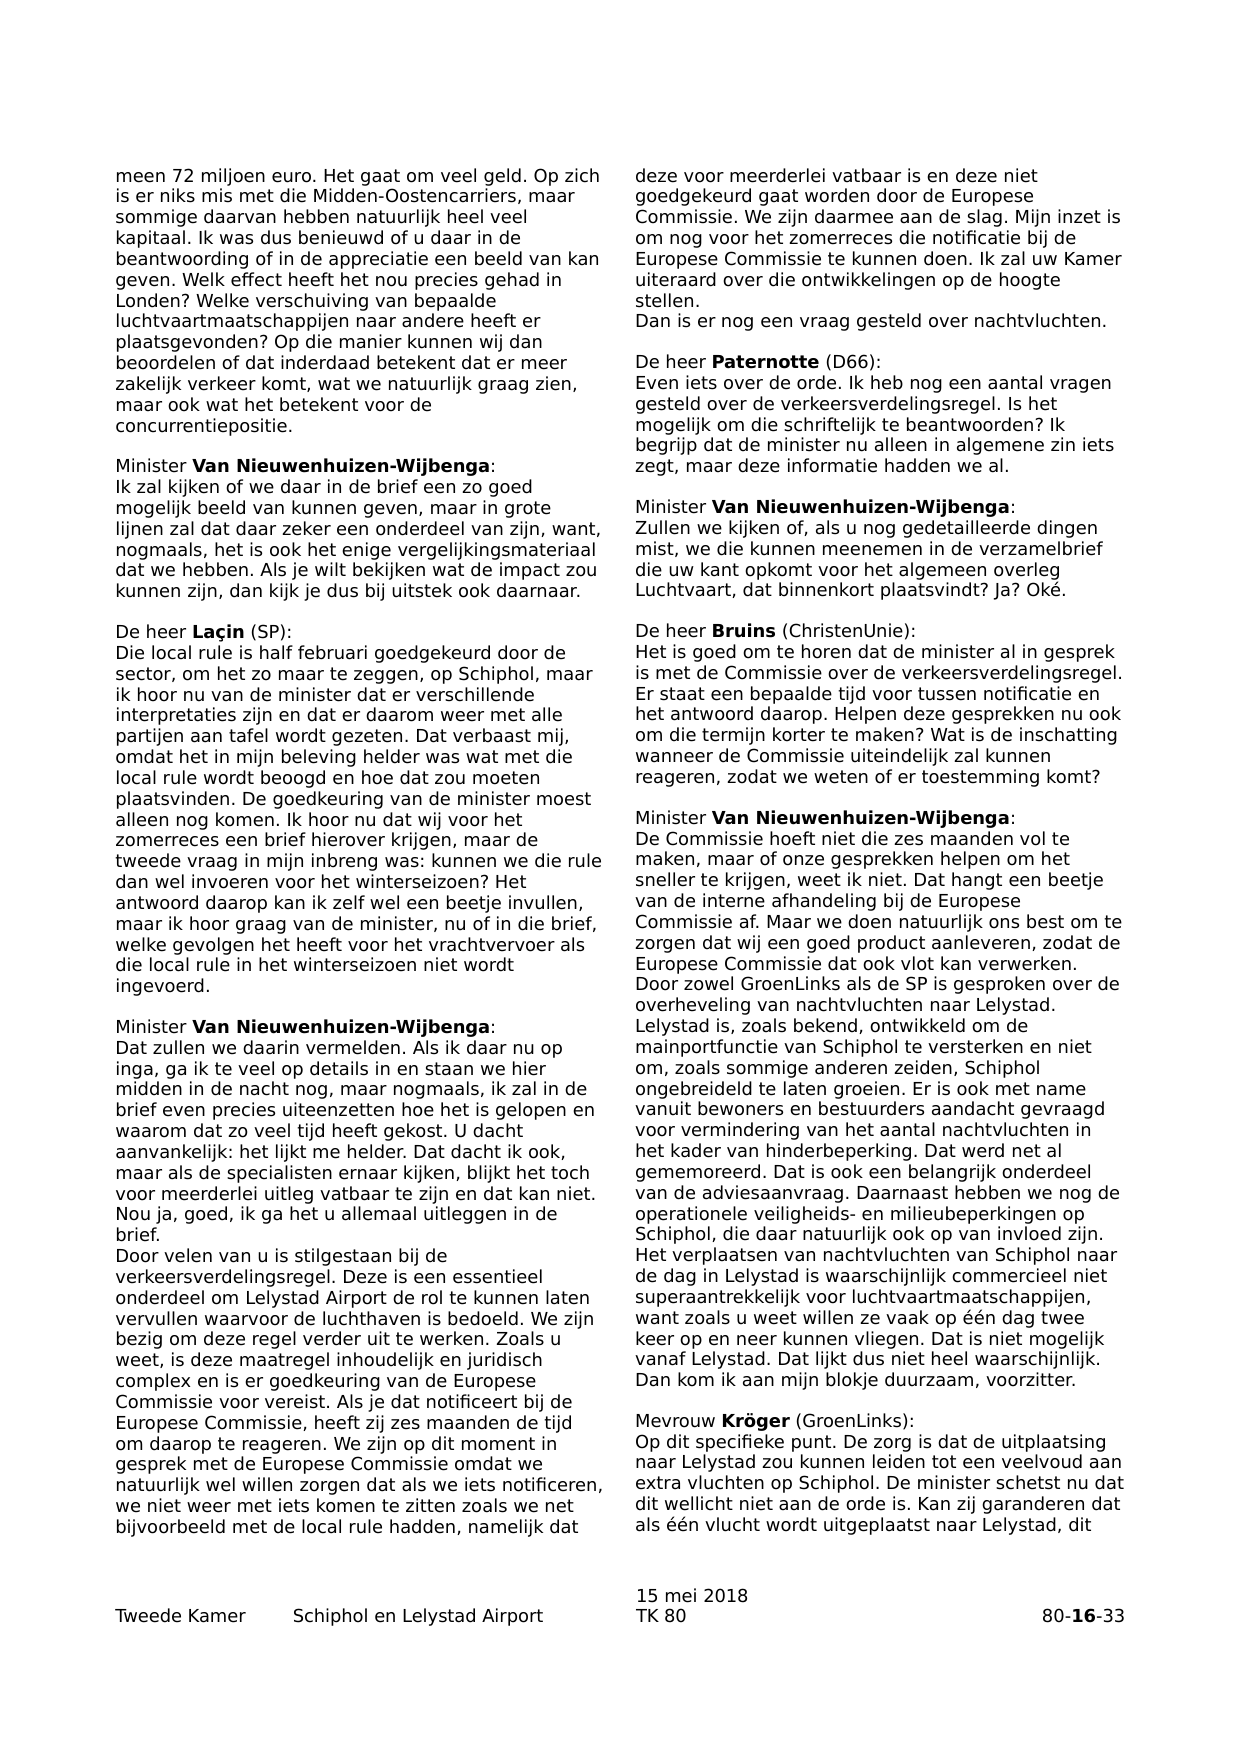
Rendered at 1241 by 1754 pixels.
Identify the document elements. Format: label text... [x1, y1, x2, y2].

text Dan is er nog een vraag gesteld over nachtvluchten. [635, 311, 1125, 332]
text De heer Laçin (SP): [115, 622, 605, 643]
text Dat zullen we daarin vermelden. Als ik daar nu op inga, ga ik te veel op details in en staan we hier midden in de nacht nog, maar nogmaals, ik zal in de brief even precies uiteenzetten hoe het is gelopen en waarom dat zo veel tijd heeft gekost. U dacht aanvankelijk: het lijkt me helder. Dat dacht ik ook, maar als de specialisten ernaar kijken, blijkt het toch voor meerderlei uitleg vatbaar te zijn en dat kan niet. Nou ja, goed, ik ga het u allemaal uitleggen in de brief. [115, 1037, 605, 1246]
text De heer Paternotte (D66): [635, 352, 1125, 373]
text Minister Van Nieuwenhuizen-Wijbenga: [635, 807, 1125, 828]
text De heer Bruins (ChristenUnie): [635, 621, 1125, 642]
text Dan kom ik aan mijn blokje duurzaam, voorzitter. [635, 1370, 1125, 1391]
text Het is goed om te horen dat de minister al in gesprek is met de Commissie over de verkeersverdelingsregel. Er staat een bepaalde tijd voor tussen notificatie en het antwoord daarop. Helpen deze gesprekken nu ook om die termijn korter te maken? Wat is de inschatting wanneer de Commissie uiteindelijk zal kunnen reageren, zodat we weten of er toestemming komt? [635, 642, 1125, 787]
text Even iets over de orde. Ik heb nog een aantal vragen gesteld over de verkeersverdelingsregel. Is het mogelijk om die schriftelijk te beantwoorden? Ik begrijp dat de minister nu alleen in algemene zin iets zegt, maar deze informatie hadden we al. [635, 373, 1125, 477]
text Minister Van Nieuwenhuizen-Wijbenga: [115, 1017, 605, 1037]
text Die local rule is half februari goedgekeurd door de sector, om het zo maar te zeggen, op Schiphol, maar ik hoor nu van de minister dat er verschillende interpretaties zijn en dat er daarom weer met alle partijen aan tafel wordt gezeten. Dat verbaast mij, omdat het in mijn beleving helder was wat met die local rule wordt beoogd en hoe dat zou moeten plaatsvinden. De goedkeuring van de minister moest alleen nog komen. Ik hoor nu dat wij voor het zomerreces een brief hierover krijgen, maar de tweede vraag in mijn inbreng was: kunnen we die rule dan wel invoeren voor het winterseizoen? Het antwoord daarop kan ik zelf wel een beetje invullen, maar ik hoor graag van de minister, nu of in die brief, welke gevolgen het heeft voor het vrachtvervoer als die local rule in het winterseizoen niet wordt ingevoerd. [115, 643, 605, 997]
text Op dit specifieke punt. De zorg is dat de uitplaatsing naar Lelystad zou kunnen leiden tot een veelvoud aan extra vluchten op Schiphol. De minister schetst nu dat dit wellicht niet aan de orde is. Kan zij garanderen dat als één vlucht wordt uitgeplaatst naar Lelystad, dit [635, 1431, 1125, 1536]
text Door zowel GroenLinks als de SP is gesproken over de overheveling van nachtvluchten naar Lelystad. Lelystad is, zoals bekend, ontwikkeld om de mainportfunctie van Schiphol te versterken en niet om, zoals sommige anderen zeiden, Schiphol ongebreideld te laten groeien. Er is ook met name vanuit bewoners en bestuurders aandacht gevraagd voor vermindering van het aantal nachtvluchten in het kader van hinderbeperking. Dat werd net al gememoreerd. Dat is ook een belangrijk onderdeel van de adviesaanvraag. Daarnaast hebben we nog de operationele veiligheids- en milieubeperkingen op Schiphol, die daar natuurlijk ook op van invloed zijn. Het verplaatsen van nachtvluchten van Schiphol naar de dag in Lelystad is waarschijnlijk commercieel niet superaantrekkelijk voor luchtvaartmaatschappijen, want zoals u weet willen ze vaak op één dag twee keer op en neer kunnen vliegen. Dat is niet mogelijk vanaf Lelystad. Dat lijkt dus niet heel waarschijnlijk. [635, 974, 1125, 1370]
text Minister Van Nieuwenhuizen-Wijbenga: [635, 497, 1125, 518]
text Minister Van Nieuwenhuizen-Wijbenga: [115, 456, 605, 477]
text Ik zal kijken of we daar in de brief een zo goed mogelijk beeld van kunnen geven, maar in grote lijnen zal dat daar zeker een onderdeel van zijn, want, nogmaals, het is ook het enige vergelijkingsmateriaal dat we hebben. Als je wilt bekijken wat de impact zou kunnen zijn, dan kijk je dus bij uitstek ook daarnaar. [115, 477, 605, 602]
text Zullen we kijken of, als u nog gedetailleerde dingen mist, we die kunnen meenemen in de verzamelbrief die uw kant opkomt voor het algemeen overleg Luchtvaart, dat binnenkort plaatsvindt? Ja? Oké. [635, 518, 1125, 601]
text meen 72 miljoen euro. Het gaat om veel geld. Op zich is er niks mis met die Midden-Oostencarriers, maar sommige daarvan hebben natuurlijk heel veel kapitaal. Ik was dus benieuwd of u daar in de beantwoording of in de appreciatie een beeld van kan geven. Welk effect heeft het nou precies gehad in Londen? Welke verschuiving van bepaalde luchtvaartmaatschappijen naar andere heeft er plaatsgevonden? Op die manier kunnen wij dan beoordelen of dat inderdaad betekent dat er meer zakelijk verkeer komt, wat we natuurlijk graag zien, maar ook wat het betekent voor de concurrentiepositie. [115, 165, 605, 436]
text De Commissie hoeft niet die zes maanden vol te maken, maar of onze gesprekken helpen om het sneller te krijgen, weet ik niet. Dat hangt een beetje van de interne afhandeling bij de Europese Commissie af. Maar we doen natuurlijk ons best om te zorgen dat wij een goed product aanleveren, zodat de Europese Commissie dat ook vlot kan verwerken. [635, 828, 1125, 974]
text deze voor meerderlei vatbaar is en deze niet goedgekeurd gaat worden door de Europese Commissie. We zijn daarmee aan de slag. Mijn inzet is om nog voor het zomerreces die notificatie bij de Europese Commissie te kunnen doen. Ik zal uw Kamer uiteraard over die ontwikkelingen op de hoogte stellen. [635, 165, 1125, 311]
text Mevrouw Kröger (GroenLinks): [635, 1411, 1125, 1431]
text Door velen van u is stilgestaan bij de verkeersverdelingsregel. Deze is een essentieel onderdeel om Lelystad Airport de rol te kunnen laten vervullen waarvoor de luchthaven is bedoeld. We zijn bezig om deze regel verder uit te werken. Zoals u weet, is deze maatregel inhoudelijk en juridisch complex en is er goedkeuring van de Europese Commissie voor vereist. Als je dat notificeert bij de Europese Commissie, heeft zij zes maanden de tijd om daarop te reageren. We zijn op dit moment in gesprek met de Europese Commissie omdat we natuurlijk wel willen zorgen dat als we iets notificeren, we niet weer met iets komen te zitten zoals we net bijvoorbeeld met de local rule hadden, namelijk dat [115, 1246, 605, 1537]
